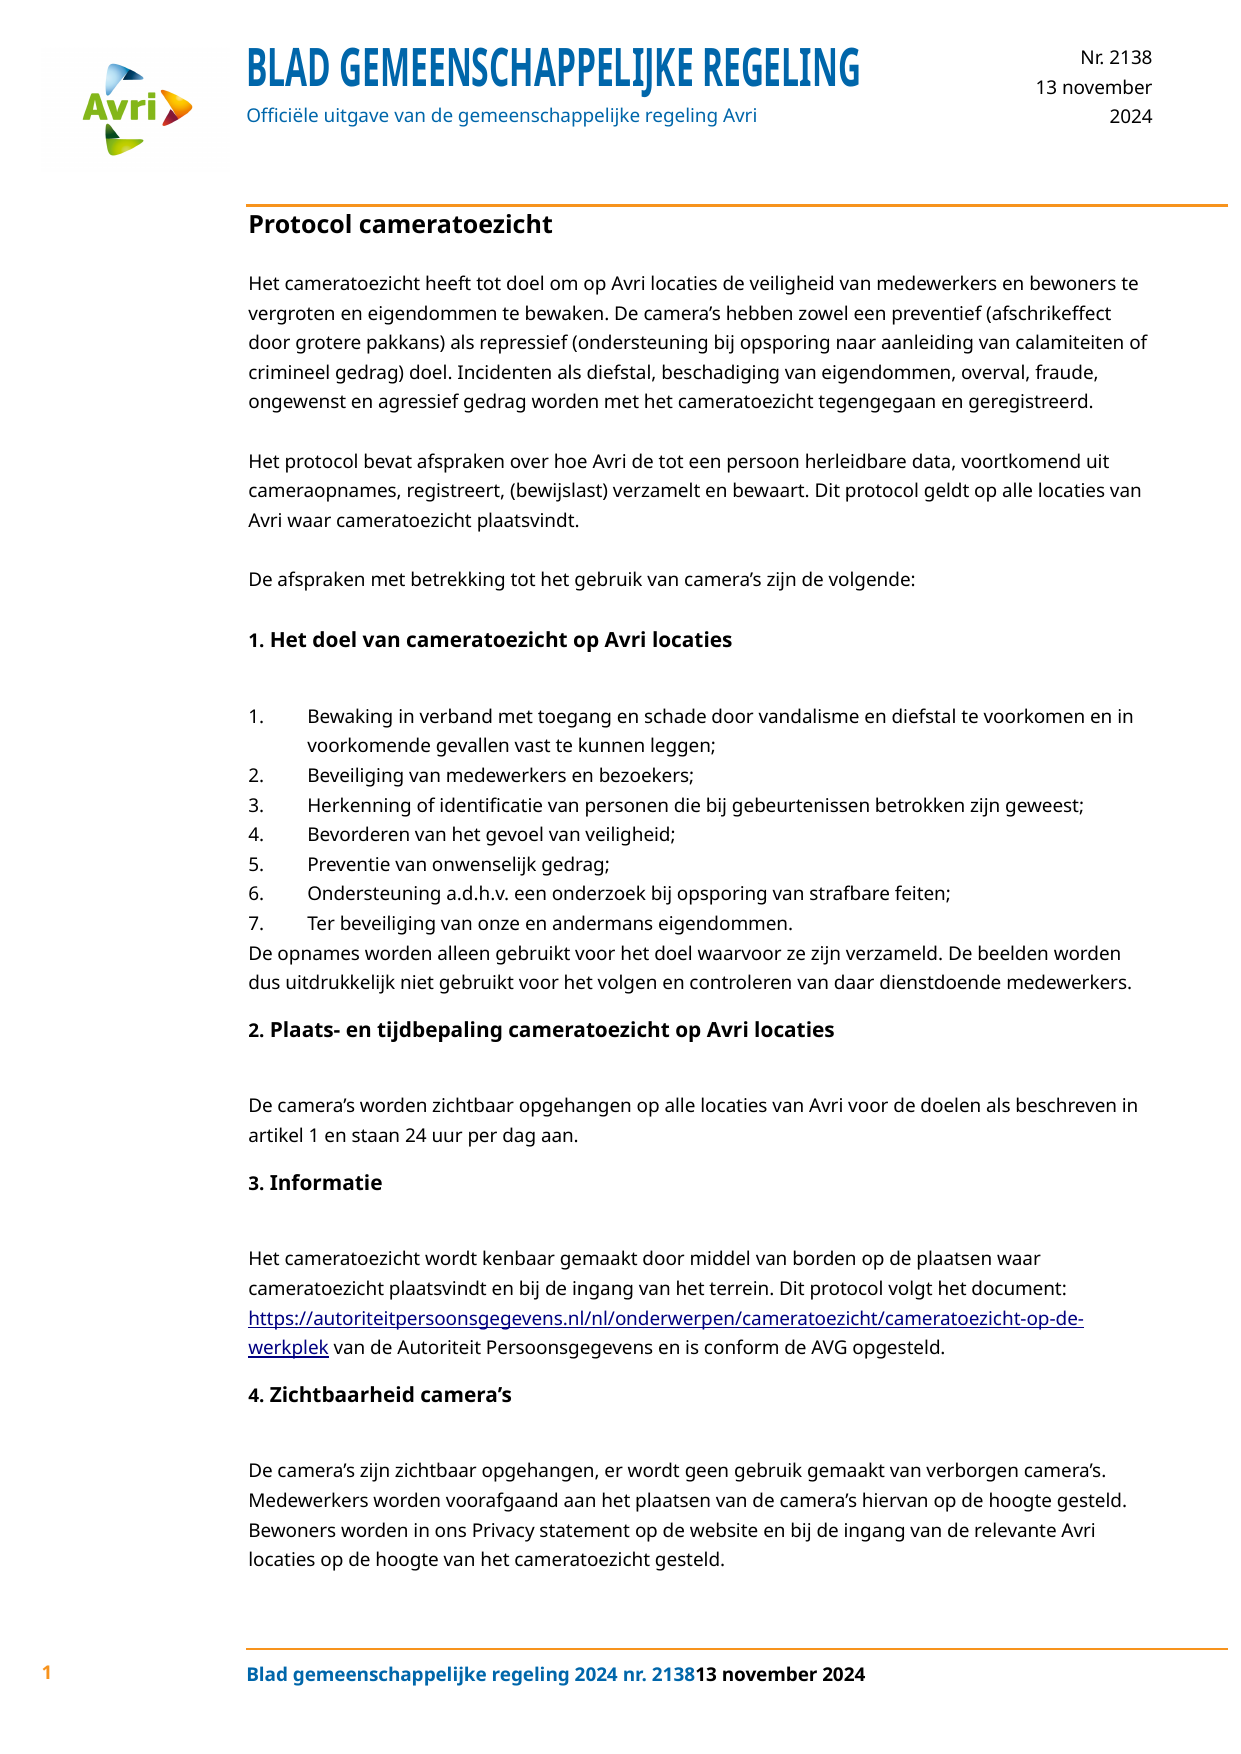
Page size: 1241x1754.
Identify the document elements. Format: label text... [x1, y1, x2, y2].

list Bewaking in verband met toegang en schade door vandalisme en diefstal te voorkomen en in voorkomende gevallen vast te kunnen leggen; [248, 703, 1152, 758]
text Medewerkers worden voorafgaand aan het plaatsen van de camera’s hiervan op de hoogte gesteld. Bewoners worden in ons Privacy statement op de website en bij de ingang van de relevante Avri locaties op de hoogte van het cameratoezicht gesteld. [248, 1487, 1152, 1572]
text 3. Informatie [248, 1168, 1152, 1196]
text 1. Het doel van cameratoezicht op Avri locaties [248, 625, 1152, 654]
text De afspraken met betrekking tot het gebruik van camera’s zijn de volgende: [248, 566, 1152, 592]
text 2. Plaats- en tijdbepaling cameratoezicht op Avri locaties [248, 1015, 1152, 1043]
text Protocol cameratoezicht [248, 207, 1152, 241]
text Het protocol bevat afspraken over hoe Avri de tot een persoon herleidbare data, voortkomend uit cameraopnames, registreert, (bewijslast) verzamelt en bewaart. Dit protocol geldt op alle locaties van Avri waar cameratoezicht plaatsvindt. [248, 448, 1152, 533]
list Ter beveiliging van onze en andermans eigendommen. [248, 910, 1152, 936]
list Beveiliging van medewerkers en bezoekers; [248, 762, 1152, 788]
text De opnames worden alleen gebruikt voor het doel waarvoor ze zijn verzameld. De beelden worden dus uitdrukkelijk niet gebruikt voor het volgen en controleren van daar dienstdoende medewerkers. [248, 940, 1152, 995]
text De camera’s zijn zichtbaar opgehangen, er wordt geen gebruik gemaakt van verborgen camera’s. [248, 1458, 1152, 1483]
picture [41, 47, 231, 172]
list Bevorderen van het gevoel van veiligheid; [248, 821, 1152, 847]
text 4. Zichtbaarheid camera’s [248, 1380, 1152, 1408]
text Het cameratoezicht heeft tot doel om op Avri locaties de veiligheid van medewerkers en bewoners te vergroten en eigendommen te bewaken. De camera’s hebben zowel een preventief (afschrikeffect door grotere pakkans) als repressief (ondersteuning bij opsporing naar aanleiding van calamiteiten of crimineel gedrag) doel. Incidenten als diefstal, beschadiging van eigendommen, overval, fraude, ongewenst en agressief gedrag worden met het cameratoezicht tegengegaan en geregistreerd. [248, 270, 1152, 414]
list Herkenning of identificatie van personen die bij gebeurtenissen betrokken zijn geweest; [248, 792, 1152, 817]
text De camera’s worden zichtbaar opgehangen op alle locaties van Avri voor de doelen als beschreven in artikel 1 en staan 24 uur per dag aan. [248, 1093, 1152, 1148]
text Het cameratoezicht wordt kenbaar gemaakt door middel van borden op de plaatsen waar cameratoezicht plaatsvindt en bij de ingang van het terrein. Dit protocol volgt het document: https://autoriteitpersoonsgegevens.nl/nl/onderwerpen/cameratoezicht/cameratoezicht-op-de-werkplek van de Autoriteit Persoonsgegevens en is conform de AVG opgesteld. [248, 1246, 1152, 1360]
list Ondersteuning a.d.h.v. een onderzoek bij opsporing van strafbare feiten; [248, 881, 1152, 906]
list Preventie van onwenselijk gedrag; [248, 851, 1152, 877]
